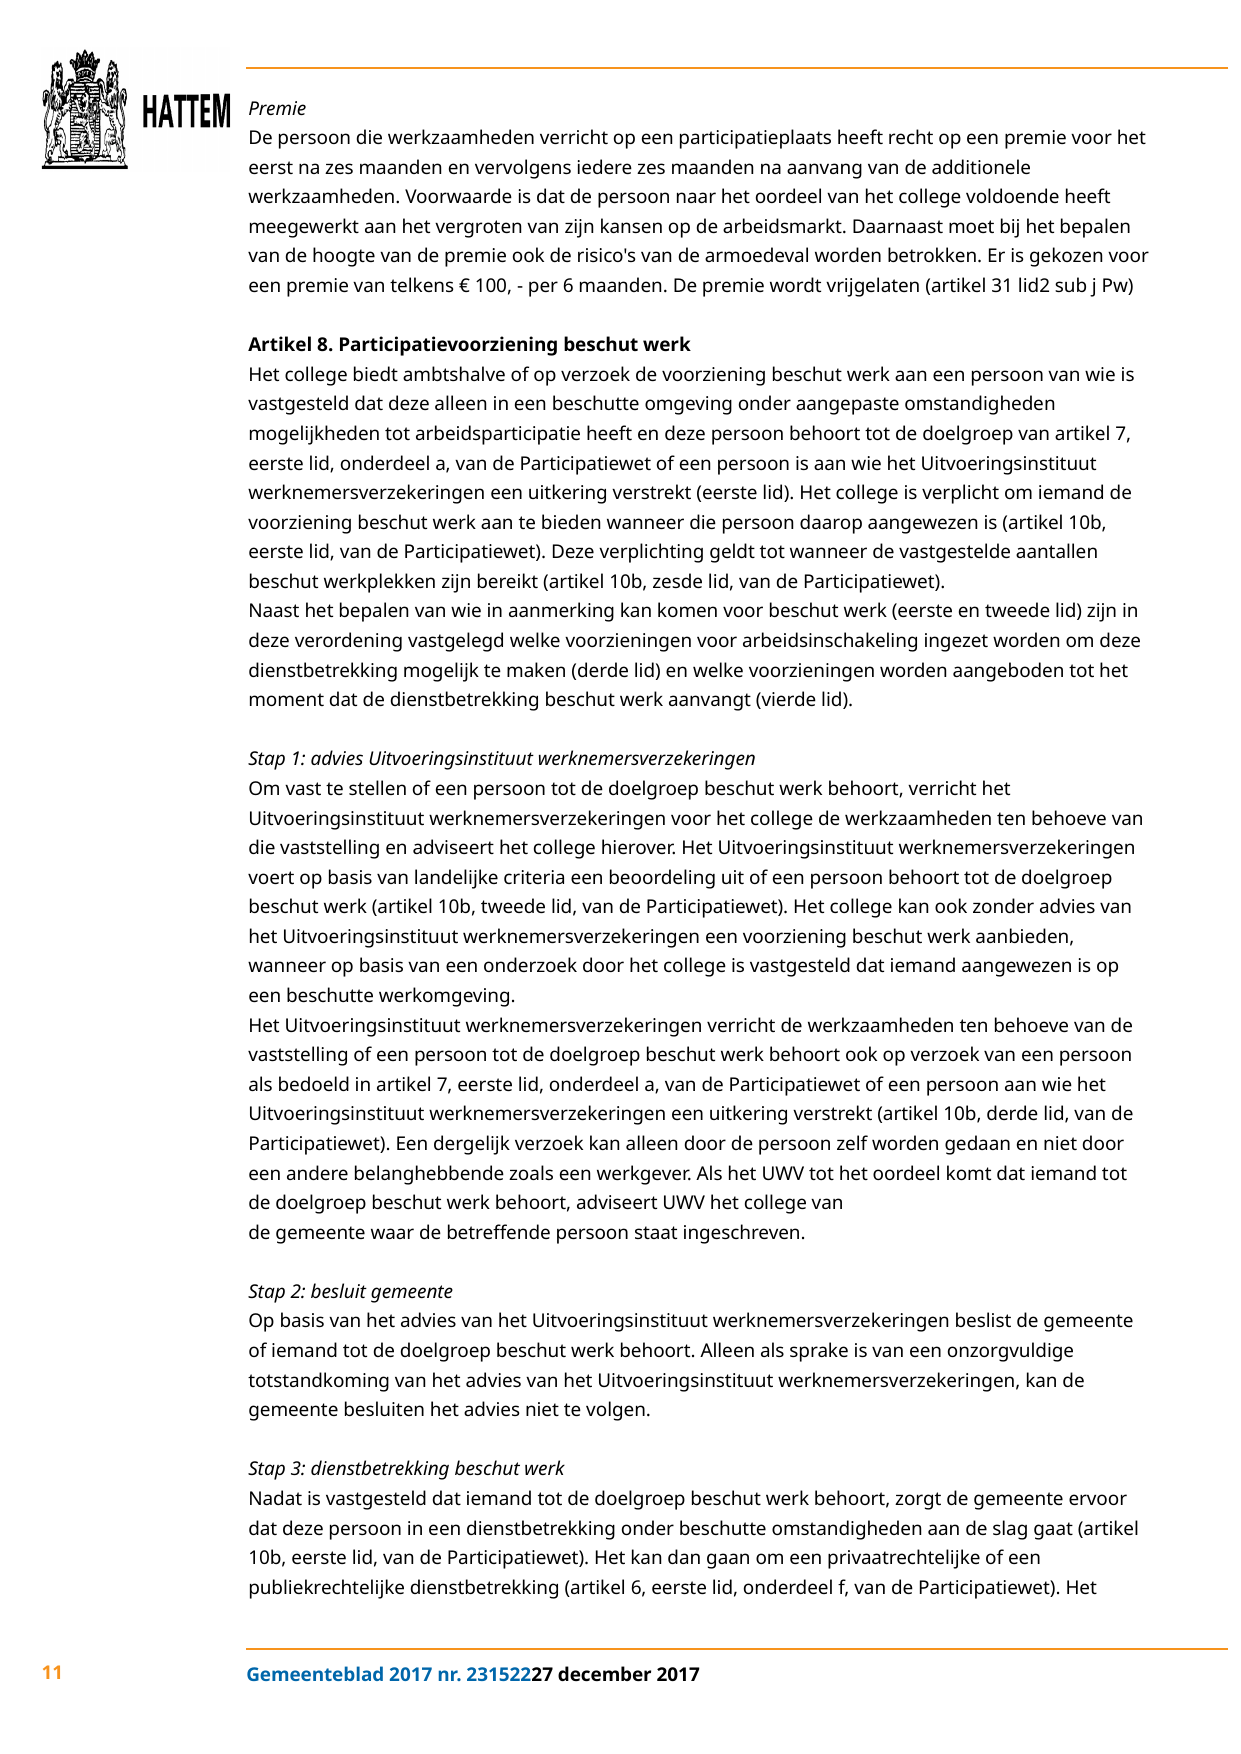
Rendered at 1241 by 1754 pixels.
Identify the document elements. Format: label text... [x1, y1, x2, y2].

picture [41, 47, 231, 172]
text Het Uitvoeringsinstituut werknemersverzekeringen verricht de werkzaamheden ten behoeve van de vaststelling of een persoon tot de doelgroep beschut werk behoort ook op verzoek van een persoon als bedoeld in artikel 7, eerste lid, onderdeel a, van de Participatiewet of een persoon aan wie het Uitvoeringsinstituut werknemersverzekeringen een uitkering verstrekt (artikel 10b, derde lid, van de Participatiewet). Een dergelijk verzoek kan alleen door de persoon zelf worden gedaan en niet door een andere belanghebbende zoals een werkgever. Als het UWV tot het oordeel komt dat iemand tot de doelgroep beschut werk behoort, adviseert UWV het college van [248, 1012, 1152, 1215]
text Stap 1: advies Uitvoeringsinstituut werknemersverzekeringen [248, 746, 1152, 771]
text Om vast te stellen of een persoon tot de doelgroep beschut werk behoort, verricht het Uitvoeringsinstituut werknemersverzekeringen voor het college de werkzaamheden ten behoeve van die vaststelling en adviseert het college hierover. Het Uitvoeringsinstituut werknemersverzekeringen voert op basis van landelijke criteria een beoordeling uit of een persoon behoort tot de doelgroep beschut werk (artikel 10b, tweede lid, van de Participatiewet). Het college kan ook zonder advies van het Uitvoeringsinstituut werknemersverzekeringen een voorziening beschut werk aanbieden, wanneer op basis van een onderzoek door het college is vastgesteld dat iemand aangewezen is op een beschutte werkomgeving. [248, 775, 1152, 1008]
text Naast het bepalen van wie in aanmerking kan komen voor beschut werk (eerste en tweede lid) zijn in deze verordening vastgelegd welke voorzieningen voor arbeidsinschakeling ingezet worden om deze dienstbetrekking mogelijk te maken (derde lid) en welke voorzieningen worden aangeboden tot het moment dat de dienstbetrekking beschut werk aanvangt (vierde lid). [248, 598, 1152, 712]
text Nadat is vastgesteld dat iemand tot de doelgroep beschut werk behoort, zorgt de gemeente ervoor dat deze persoon in een dienstbetrekking onder beschutte omstandigheden aan de slag gaat (artikel 10b, eerste lid, van de Participatiewet). Het kan dan gaan om een privaatrechtelijke of een publiekrechtelijke dienstbetrekking (artikel 6, eerste lid, onderdeel f, van de Participatiewet). Het [248, 1485, 1152, 1600]
text De persoon die werkzaamheden verricht op een participatieplaats heeft recht op een premie voor het eerst na zes maanden en vervolgens iedere zes maanden na aanvang van de additionele werkzaamheden. Voorwaarde is dat de persoon naar het oordeel van het college voldoende heeft meegewerkt aan het vergroten van zijn kansen op de arbeidsmarkt. Daarnaast moet bij het bepalen van de hoogte van de premie ook de risico's van de armoedeval worden betrokken. Er is gekozen voor een premie van telkens € 100, - per 6 maanden. De premie wordt vrijgelaten (artikel 31 lid2 sub j Pw) [248, 124, 1152, 298]
text de gemeente waar de betreffende persoon staat ingeschreven. [248, 1219, 1152, 1245]
text Op basis van het advies van het Uitvoeringsinstituut werknemersverzekeringen beslist de gemeente of iemand tot de doelgroep beschut werk behoort. Alleen als sprake is van een onzorgvuldige totstandkoming van het advies van het Uitvoeringsinstituut werknemersverzekeringen, kan de gemeente besluiten het advies niet te volgen. [248, 1308, 1152, 1422]
text Artikel 8. Participatievoorziening beschut werk [248, 331, 1152, 357]
text Het college biedt ambtshalve of op verzoek de voorziening beschut werk aan een persoon van wie is vastgesteld dat deze alleen in een beschutte omgeving onder aangepaste omstandigheden mogelijkheden tot arbeidsparticipatie heeft en deze persoon behoort tot de doelgroep van artikel 7, eerste lid, onderdeel a, van de Participatiewet of een persoon is aan wie het Uitvoeringsinstituut werknemersverzekeringen een uitkering verstrekt (eerste lid). Het college is verplicht om iemand de voorziening beschut werk aan te bieden wanneer die persoon daarop aangewezen is (artikel 10b, eerste lid, van de Participatiewet). Deze verplichting geldt tot wanneer de vastgestelde aantallen beschut werkplekken zijn bereikt (artikel 10b, zesde lid, van de Participatiewet). [248, 361, 1152, 594]
text Stap 3: dienstbetrekking beschut werk [248, 1456, 1152, 1481]
text Premie [248, 95, 1152, 121]
text Stap 2: besluit gemeente [248, 1278, 1152, 1304]
